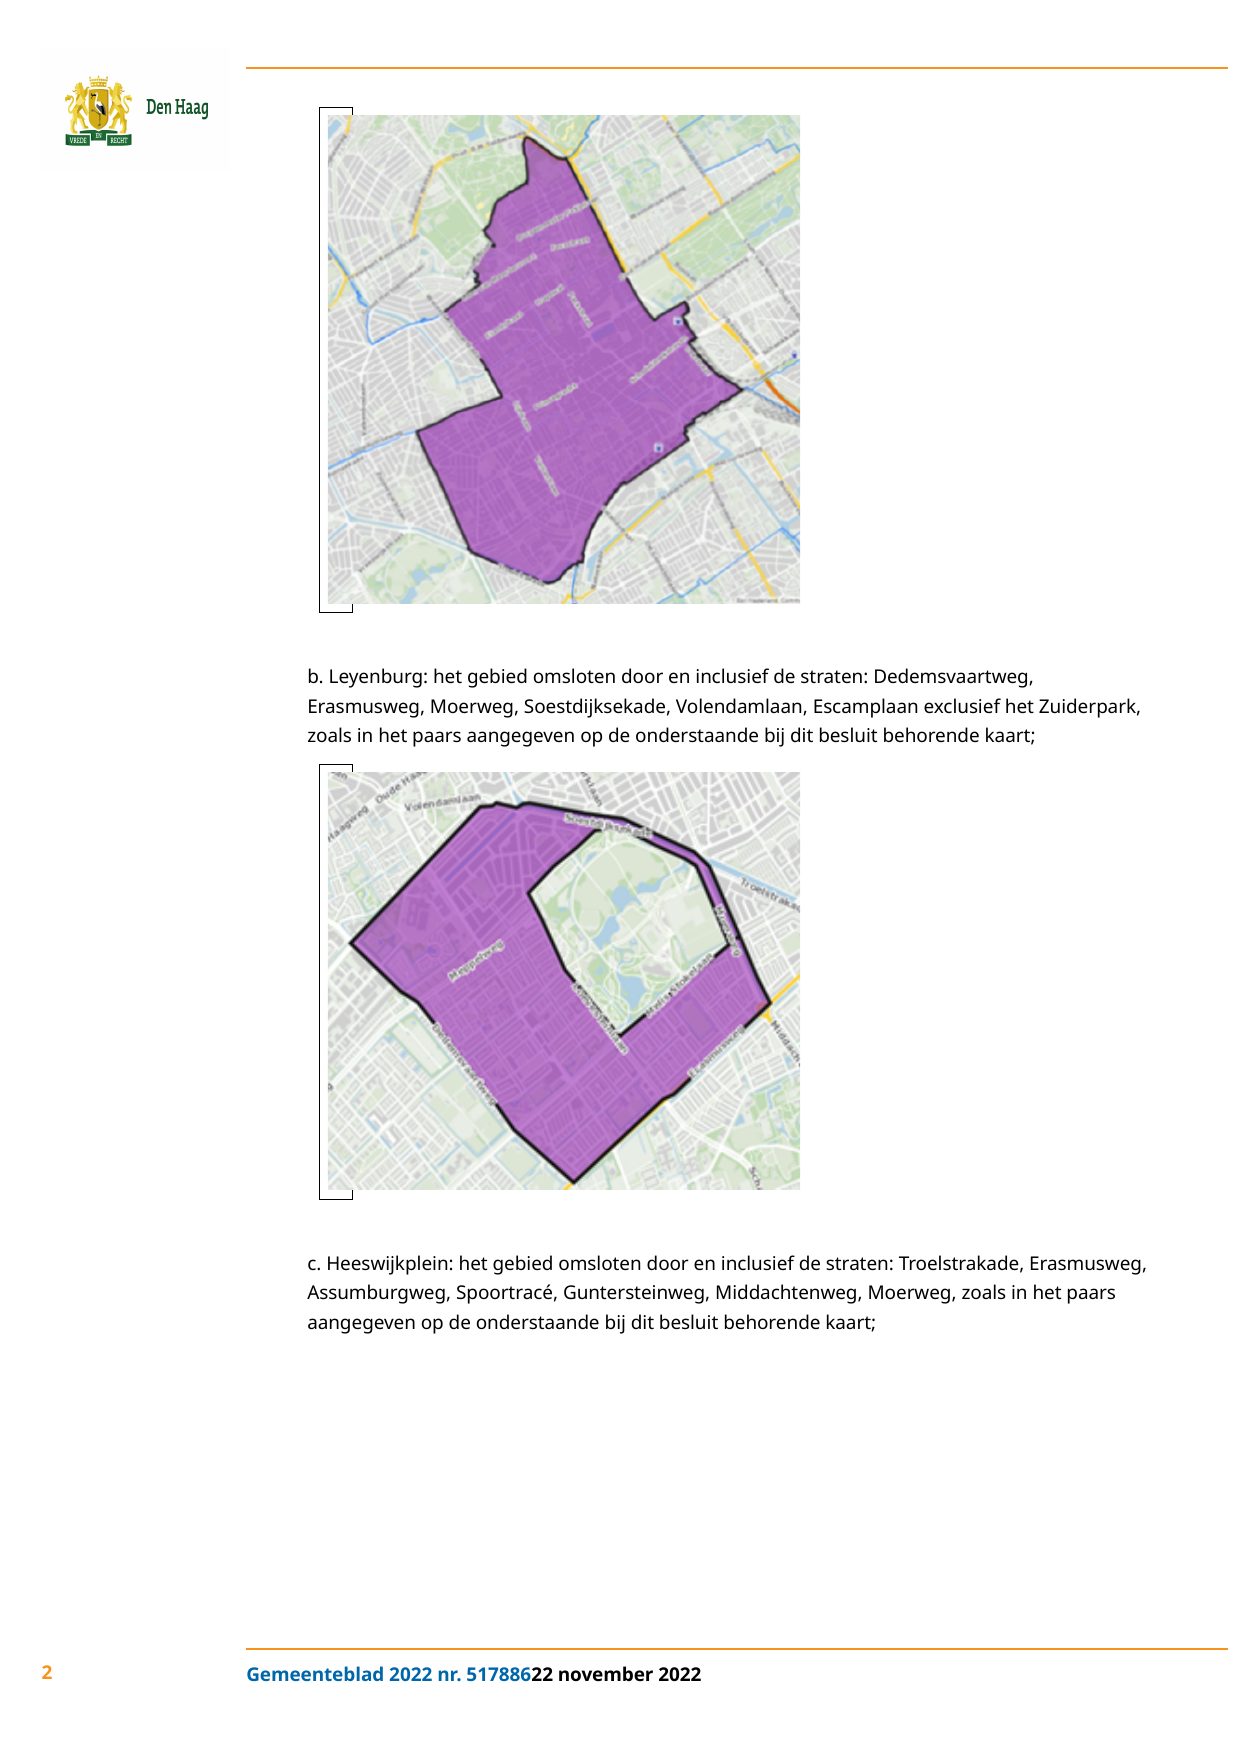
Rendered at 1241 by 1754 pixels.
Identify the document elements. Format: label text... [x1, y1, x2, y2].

picture [327, 772, 801, 1190]
list b. Leyenburg: het gebied omsloten door en inclusief de straten: Dedemsvaartweg, Erasmusweg, Moerweg, Soestdijksekade, Volendamlaan, Escamplaan exclusief het Zuiderpark, zoals in het paars aangegeven op de onderstaande bij dit besluit behorende kaart; [248, 663, 1152, 748]
list c. Heeswijkplein: het gebied omsloten door en inclusief de straten: Troelstrakade, Erasmusweg, Assumburgweg, Spoortracé, Guntersteinweg, Middachtenweg, Moerweg, zoals in het paars aangegeven op de onderstaande bij dit besluit behorende kaart; [248, 1250, 1152, 1335]
picture [41, 47, 231, 172]
picture [327, 115, 801, 604]
